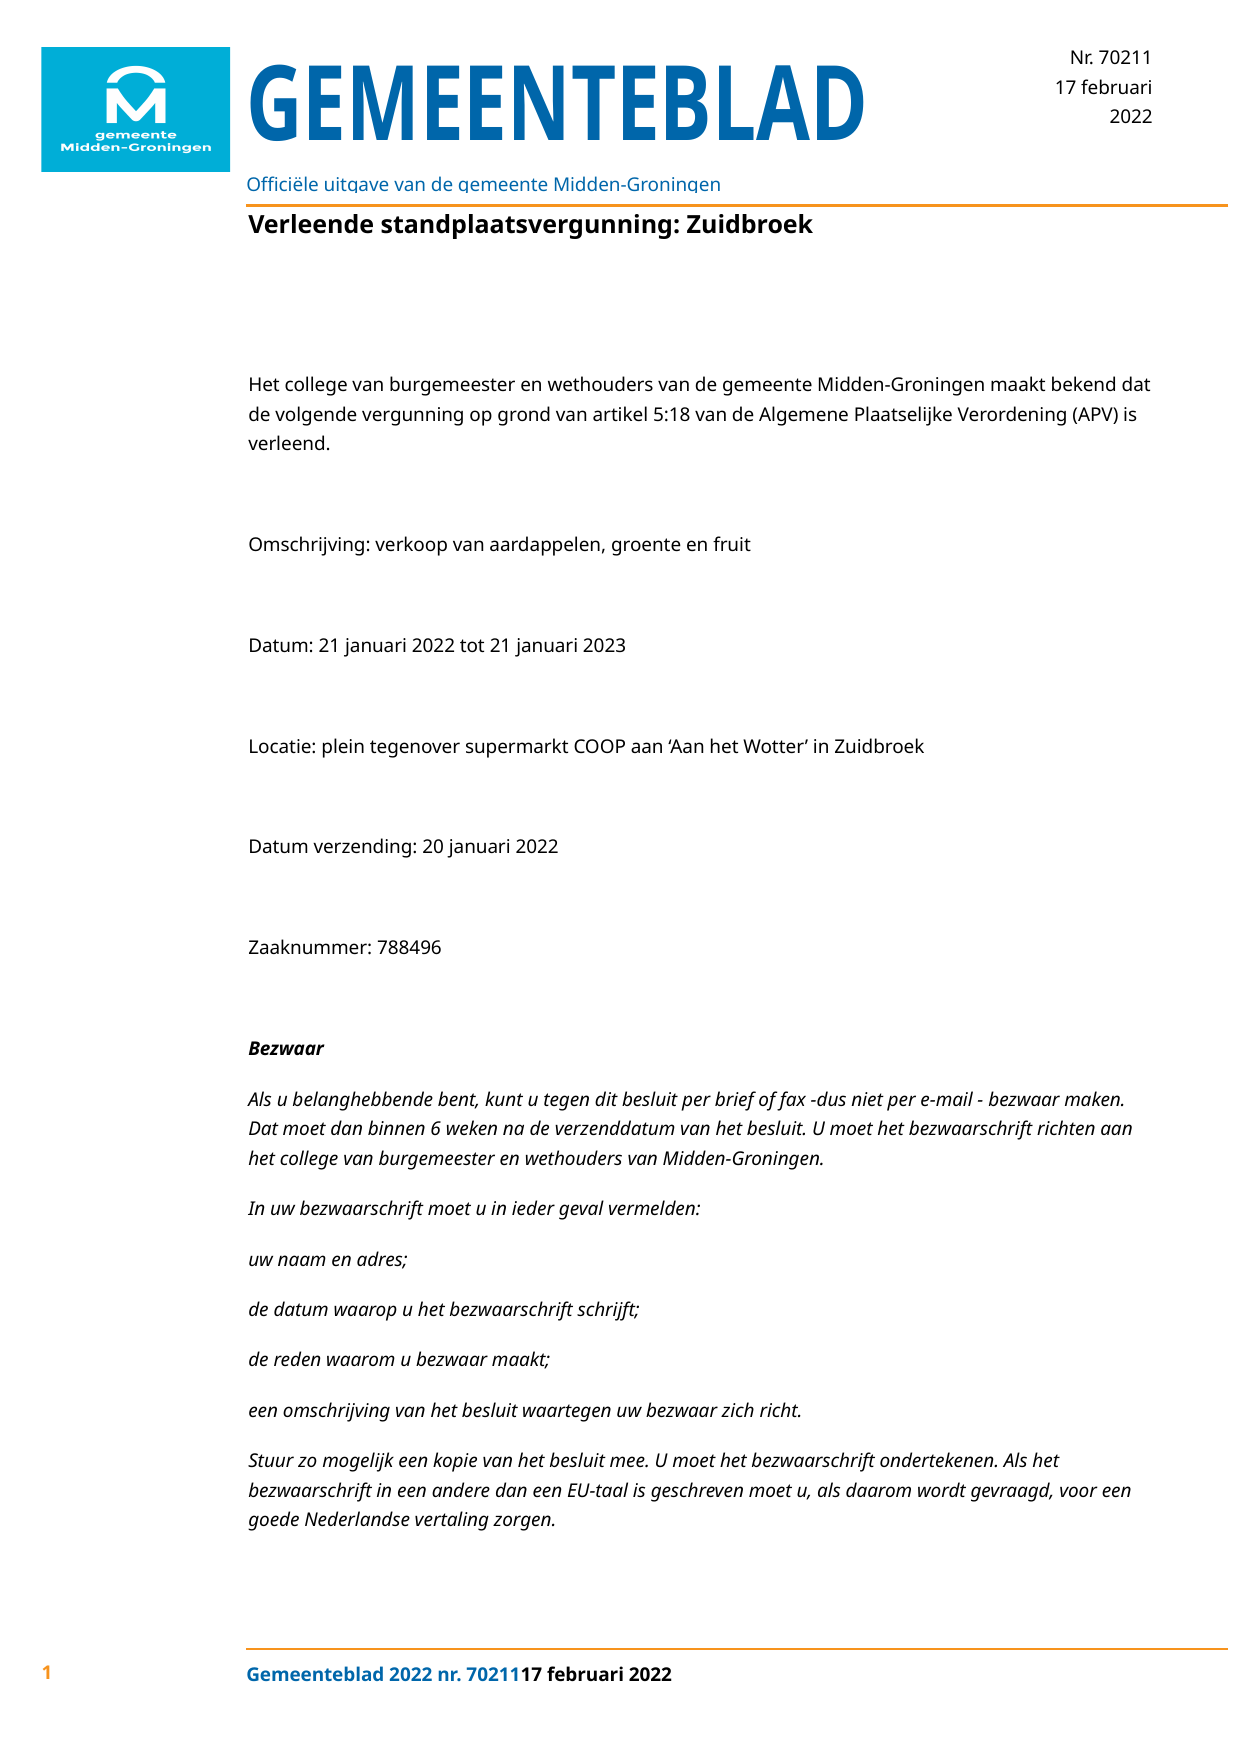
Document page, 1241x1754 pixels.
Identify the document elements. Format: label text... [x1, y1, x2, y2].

text Datum verzending: 20 januari 2022 [248, 834, 1152, 859]
picture [108, 66, 164, 82]
text Zaaknummer: 788496 [248, 934, 1152, 960]
text uw naam en adres; [248, 1246, 1152, 1271]
text In uw bezwaarschrift moet u in ieder geval vermelden: [248, 1195, 1152, 1221]
text Stuur zo mogelijk een kopie van het besluit mee. U moet het bezwaarschrift ondertekenen. Als het bezwaarschrift in een andere dan een EU-taal is geschreven moet u, als daarom wordt gevraagd, voor een goede Nederlandse vertaling zorgen. [248, 1447, 1152, 1532]
text een omschrijving van het besluit waartegen uw bezwaar zich richt. [248, 1397, 1152, 1423]
text Als u belanghebbende bent, kunt u tegen dit besluit per brief of fax -dus niet per e-mail - bezwaar maken. Dat moet dan binnen 6 weken na de verzenddatum van het besluit. U moet het bezwaarschrift richten aan het college van burgemeester en wethouders van Midden-Groningen. [248, 1086, 1152, 1171]
text de reden waarom u bezwaar maakt; [248, 1347, 1152, 1372]
picture [107, 89, 165, 122]
text Verleende standplaatsvergunning: Zuidbroek [248, 207, 1152, 241]
text Bezwaar [248, 1035, 1152, 1061]
text de datum waarop u het bezwaarschrift schrijft; [248, 1296, 1152, 1322]
text Omschrijving: verkoop van aardappelen, groente en fruit [248, 531, 1152, 557]
picture [184, 146, 190, 153]
text Locatie: plein tegenover supermarkt COOP aan ‘Aan het Wotter’ in Zuidbroek [248, 733, 1152, 758]
text Het college van burgemeester en wethouders van de gemeente Midden-Groningen maakt bekend dat de volgende vergunning op grond van artikel 5:18 van de Algemene Plaatselijke Verordening (APV) is verleend. [248, 371, 1152, 456]
text Datum: 21 januari 2022 tot 21 januari 2023 [248, 632, 1152, 658]
